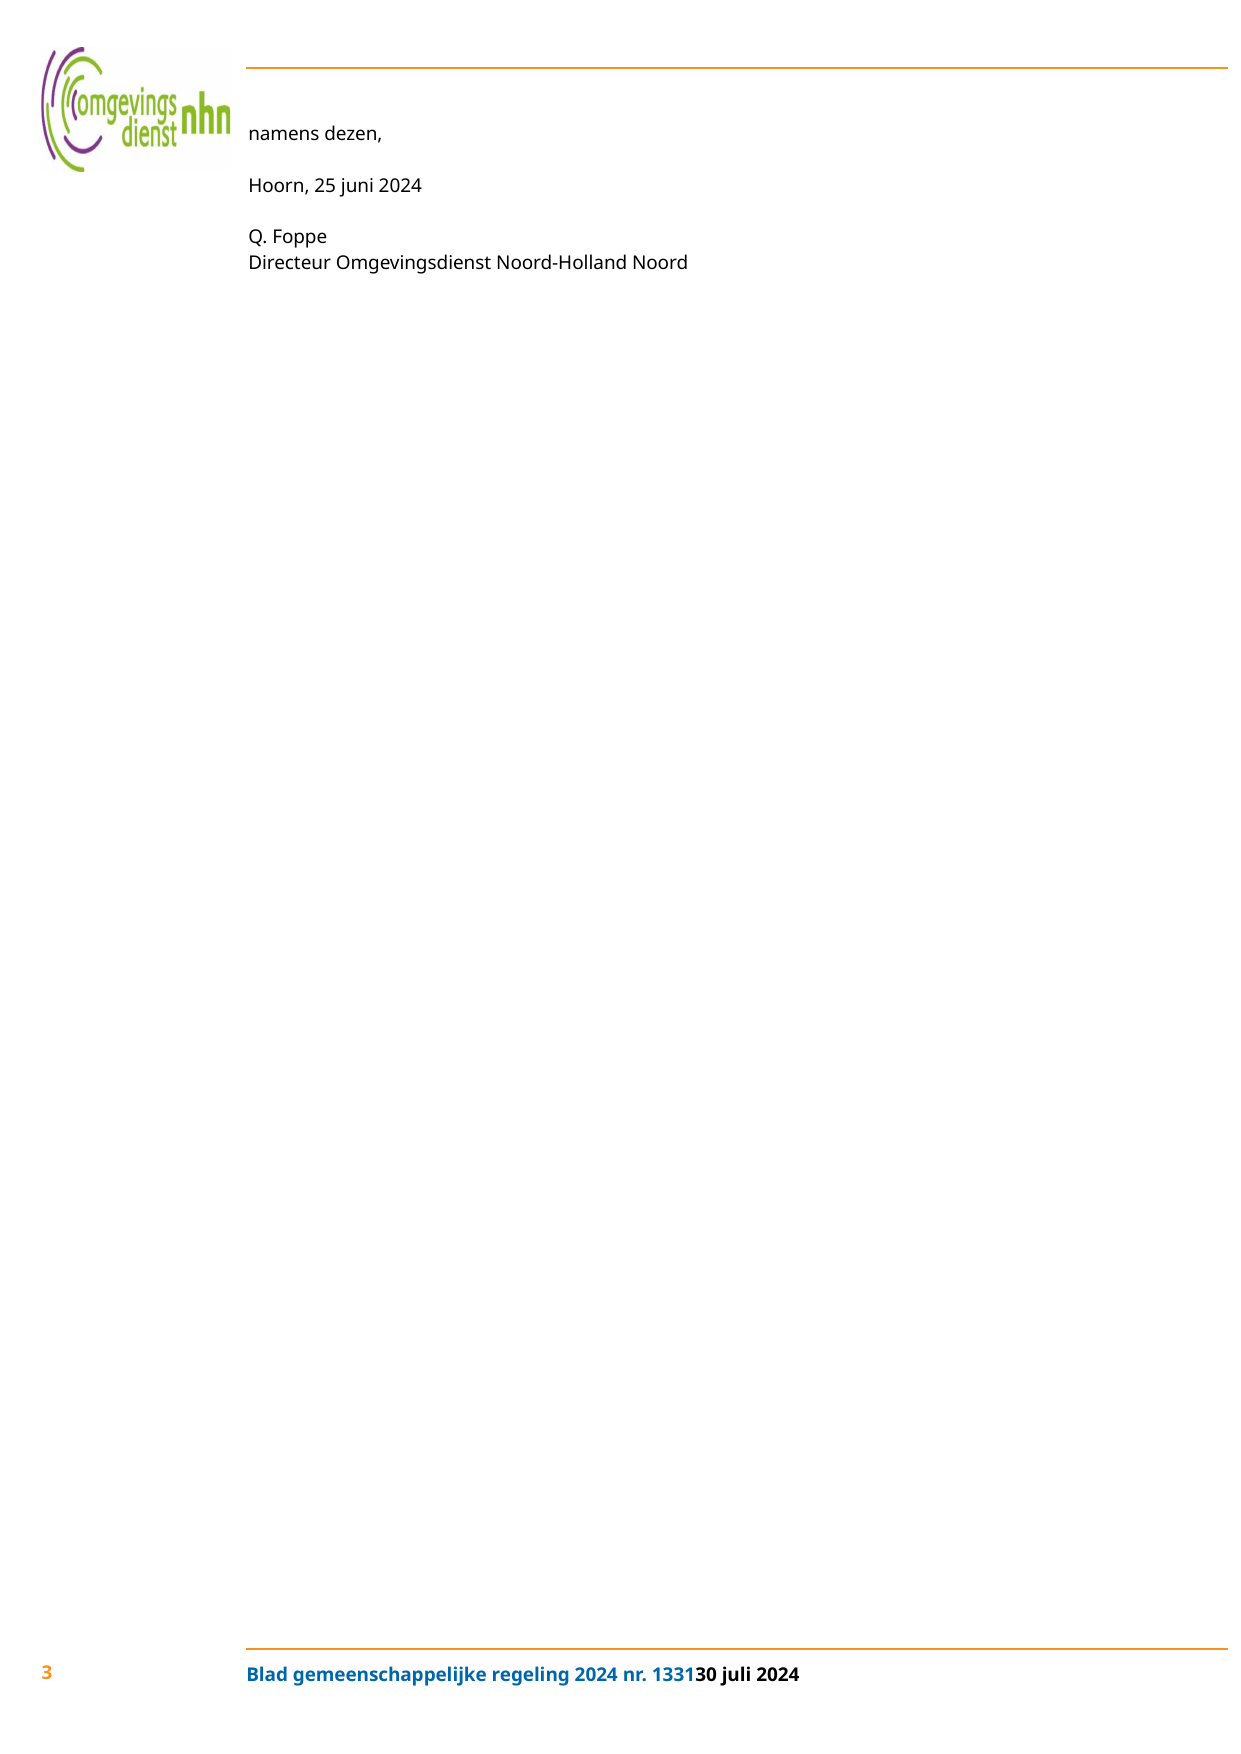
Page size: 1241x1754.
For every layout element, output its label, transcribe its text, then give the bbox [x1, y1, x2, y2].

text Directeur Omgevingsdienst Noord-Holland Noord [248, 249, 1152, 275]
picture [41, 47, 231, 172]
text Q. Foppe [248, 223, 1152, 249]
text namens dezen, [248, 121, 1152, 146]
text Hoorn, 25 juni 2024 [248, 172, 1152, 198]
